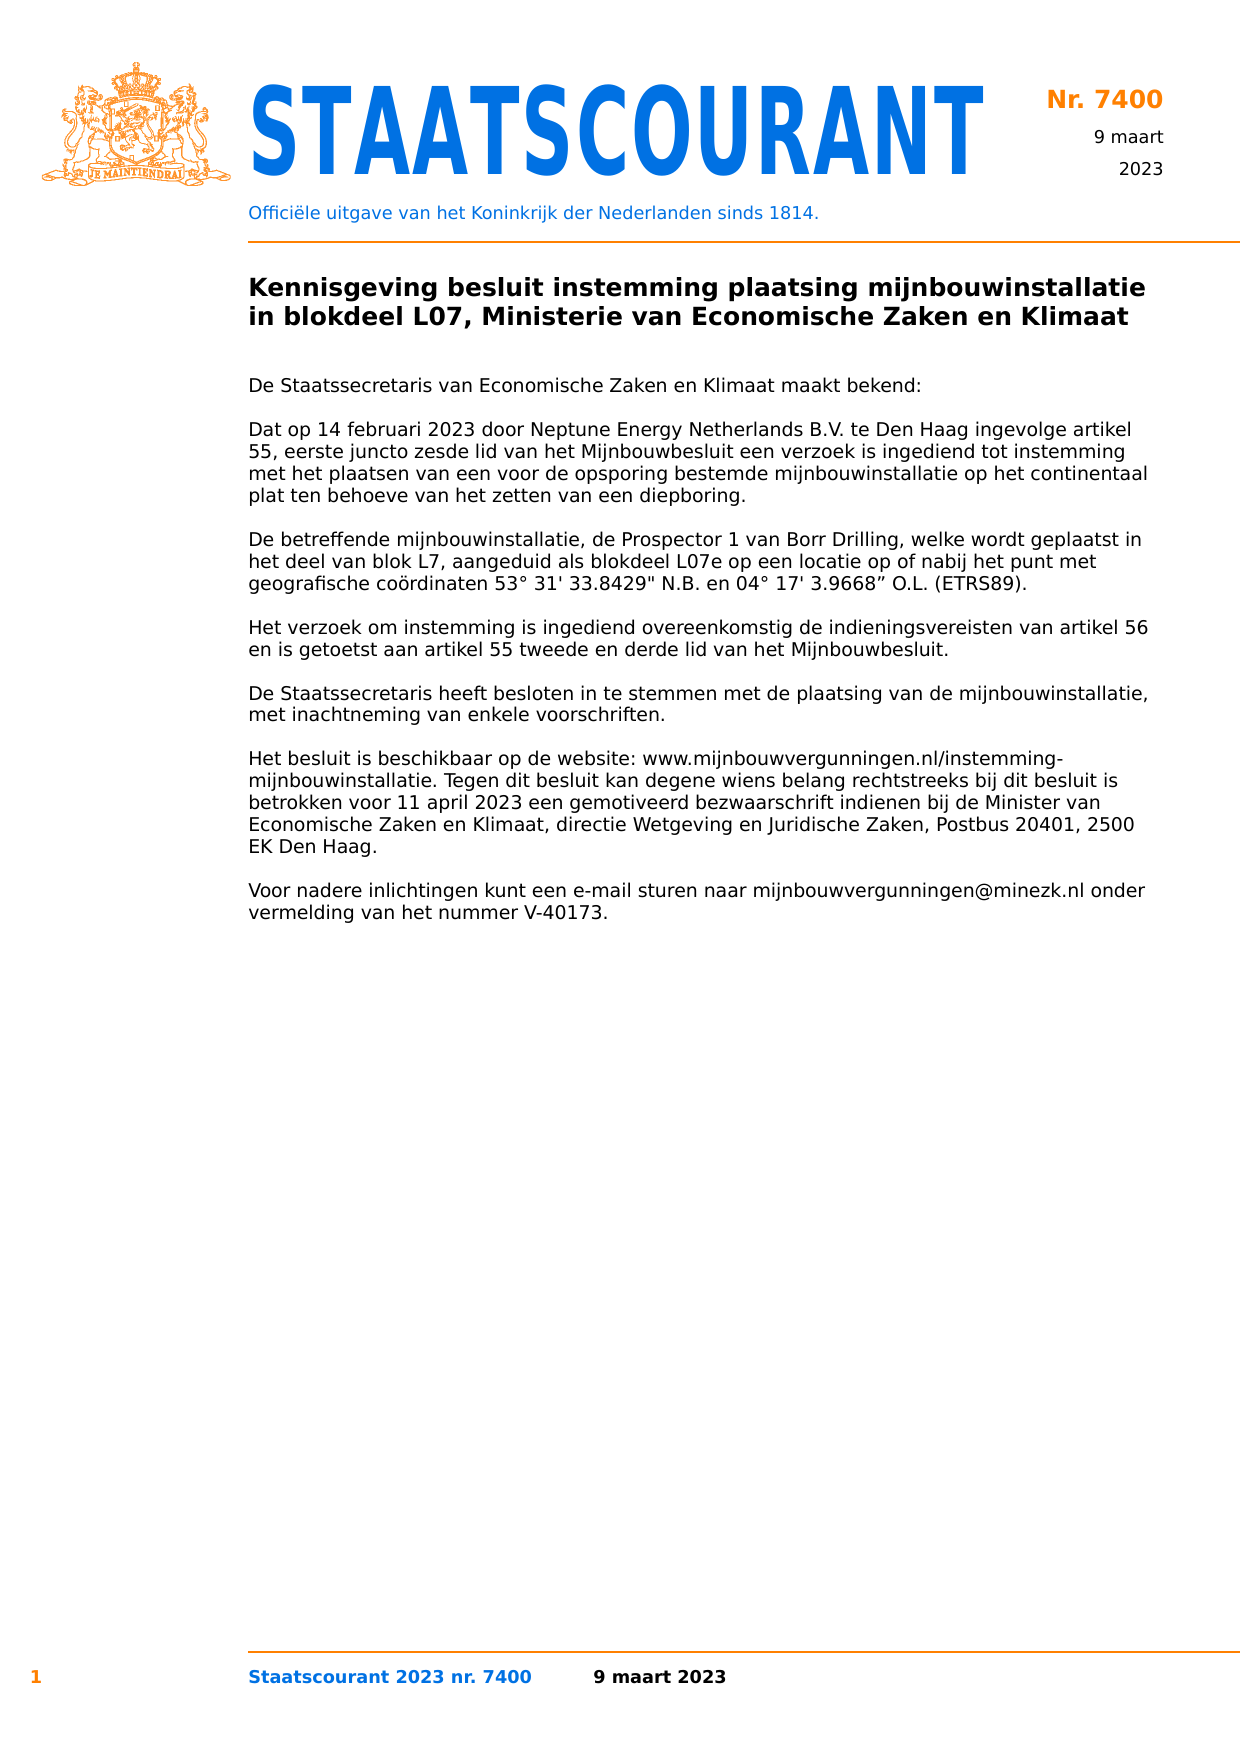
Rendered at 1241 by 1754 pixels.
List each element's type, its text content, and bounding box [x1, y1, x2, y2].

text Het besluit is beschikbaar op de website: www.mijnbouwvergunningen.nl/instemming-mijnbouwinstallatie. Tegen dit besluit kan degene wiens belang rechtstreeks bij dit besluit is betrokken voor 11 april 2023 een gemotiveerd bezwaarschrift indienen bij de Minister van Economische Zaken en Klimaat, directie Wetgeving en Juridische Zaken, Postbus 20401, 2500 EK Den Haag. [248, 748, 1163, 858]
subtitle Kennisgeving besluit instemming plaatsing mijnbouwinstallatie in blokdeel L07, Ministerie van Economische Zaken en Klimaat [248, 273, 1163, 331]
picture [41, 62, 231, 186]
text Dat op 14 februari 2023 door Neptune Energy Netherlands B.V. te Den Haag ingevolge artikel 55, eerste juncto zesde lid van het Mijnbouwbesluit een verzoek is ingediend tot instemming met het plaatsen van een voor de opsporing bestemde mijnbouwinstallatie op het continentaal plat ten behoeve van het zetten van een diepboring. [248, 419, 1163, 507]
table_cell Officiële uitgave van het Koninkrijk der Nederlanden sinds 1814. [248, 203, 1240, 241]
table_header STAATSCOURANT [248, 62, 998, 203]
table_header Nr. 7400 [998, 62, 1240, 121]
text Het verzoek om instemming is ingediend overeenkomstig de indieningsvereisten van artikel 56 en is getoetst aan artikel 55 tweede en derde lid van het Mijnbouwbesluit. [248, 617, 1163, 661]
text De betreffende mijnbouwinstallatie, de Prospector 1 van Borr Drilling, welke wordt geplaatst in het deel van blok L7, aangeduid als blokdeel L07e op een locatie op of nabij het punt met geografische coördinaten 53° 31' 33.8429" N.B. en 04° 17' 3.9668” O.L. (ETRS89). [248, 529, 1163, 595]
text De Staatssecretaris heeft besloten in te stemmen met de plaatsing van de mijnbouwinstallatie, met inachtneming van enkele voorschriften. [248, 682, 1163, 726]
table_cell 9 maart [998, 121, 1240, 153]
table_cell 2023 [998, 153, 1240, 203]
text De Staatssecretaris van Economische Zaken en Klimaat maakt bekend: [248, 375, 1163, 397]
text Voor nadere inlichtingen kunt een e-mail sturen naar mijnbouwvergunningen@minezk.nl onder vermelding van het nummer V-40173. [248, 880, 1163, 924]
table_header [25, 62, 248, 241]
